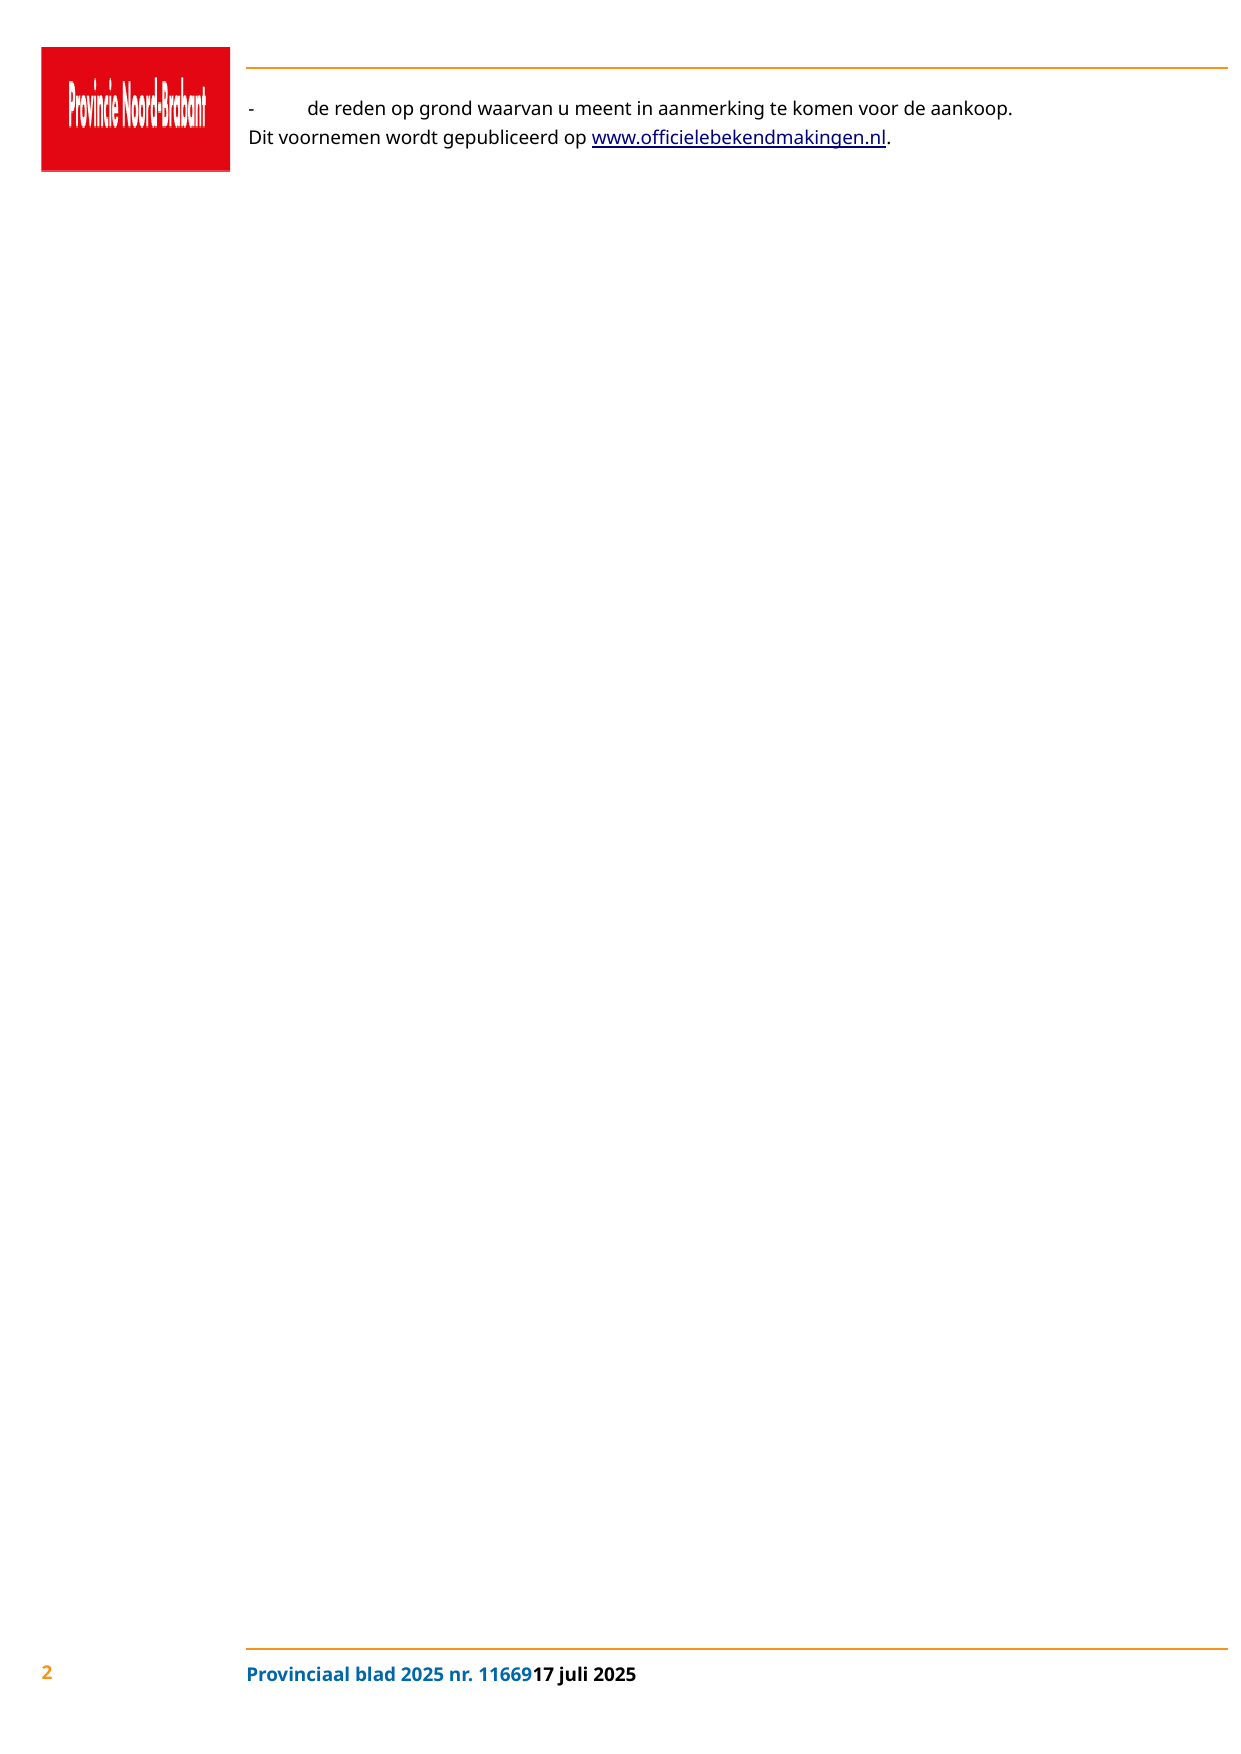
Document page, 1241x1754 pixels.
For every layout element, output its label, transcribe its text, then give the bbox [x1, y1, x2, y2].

text Dit voornemen wordt gepubliceerd op www.officielebekendmakingen.nl. [248, 124, 1152, 150]
picture [41, 47, 231, 172]
list de reden op grond waarvan u meent in aanmerking te komen voor de aankoop. [248, 95, 1152, 121]
